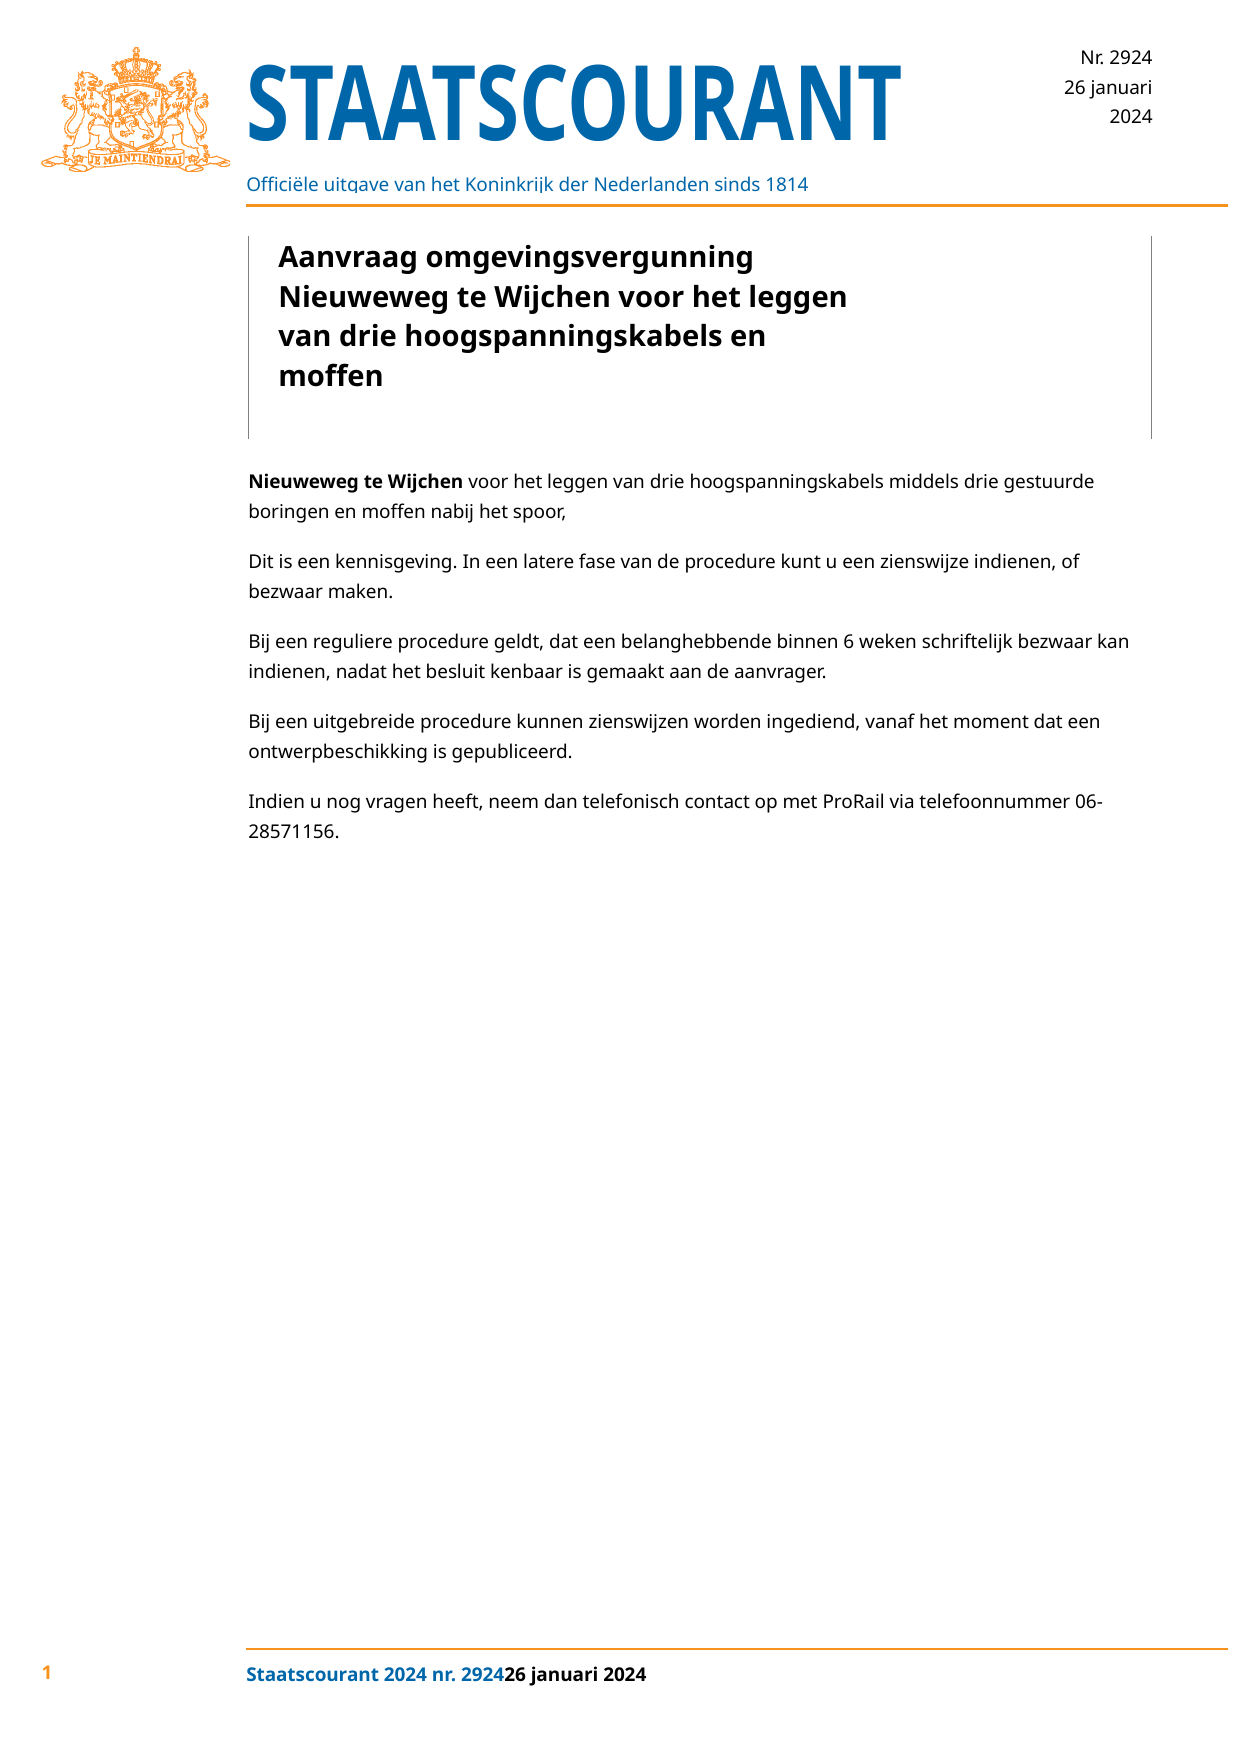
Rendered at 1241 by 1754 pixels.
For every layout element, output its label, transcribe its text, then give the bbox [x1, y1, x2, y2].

picture [41, 47, 231, 172]
text Bij een uitgebreide procedure kunnen zienswijzen worden ingediend, vanaf het moment dat een ontwerpbeschikking is gepubliceerd. [248, 709, 1152, 764]
table_header [1090, 236, 1151, 413]
table_header Aanvraag omgevingsvergunning Nieuweweg te Wijchen voor het leggen van drie hoogspanningskabels en moffen [249, 236, 850, 439]
picture [912, 236, 1090, 414]
text Dit is een kennisgeving. In een latere fase van de procedure kunt u een zienswijze indienen, of bezwaar maken. [248, 549, 1152, 604]
text Bij een reguliere procedure geldt, dat een belanghebbende binnen 6 weken schriftelijk bezwaar kan indienen, nadat het besluit kenbaar is gemaakt aan de aanvrager. [248, 629, 1152, 684]
text Nieuweweg te Wijchen voor het leggen van drie hoogspanningskabels middels drie gestuurde boringen en moffen nabij het spoor, [248, 469, 1152, 524]
table_header [850, 414, 1151, 439]
text Indien u nog vragen heeft, neem dan telefonisch contact op met ProRail via telefoonnummer 06-28571156. [248, 789, 1152, 844]
table_header [850, 236, 912, 413]
